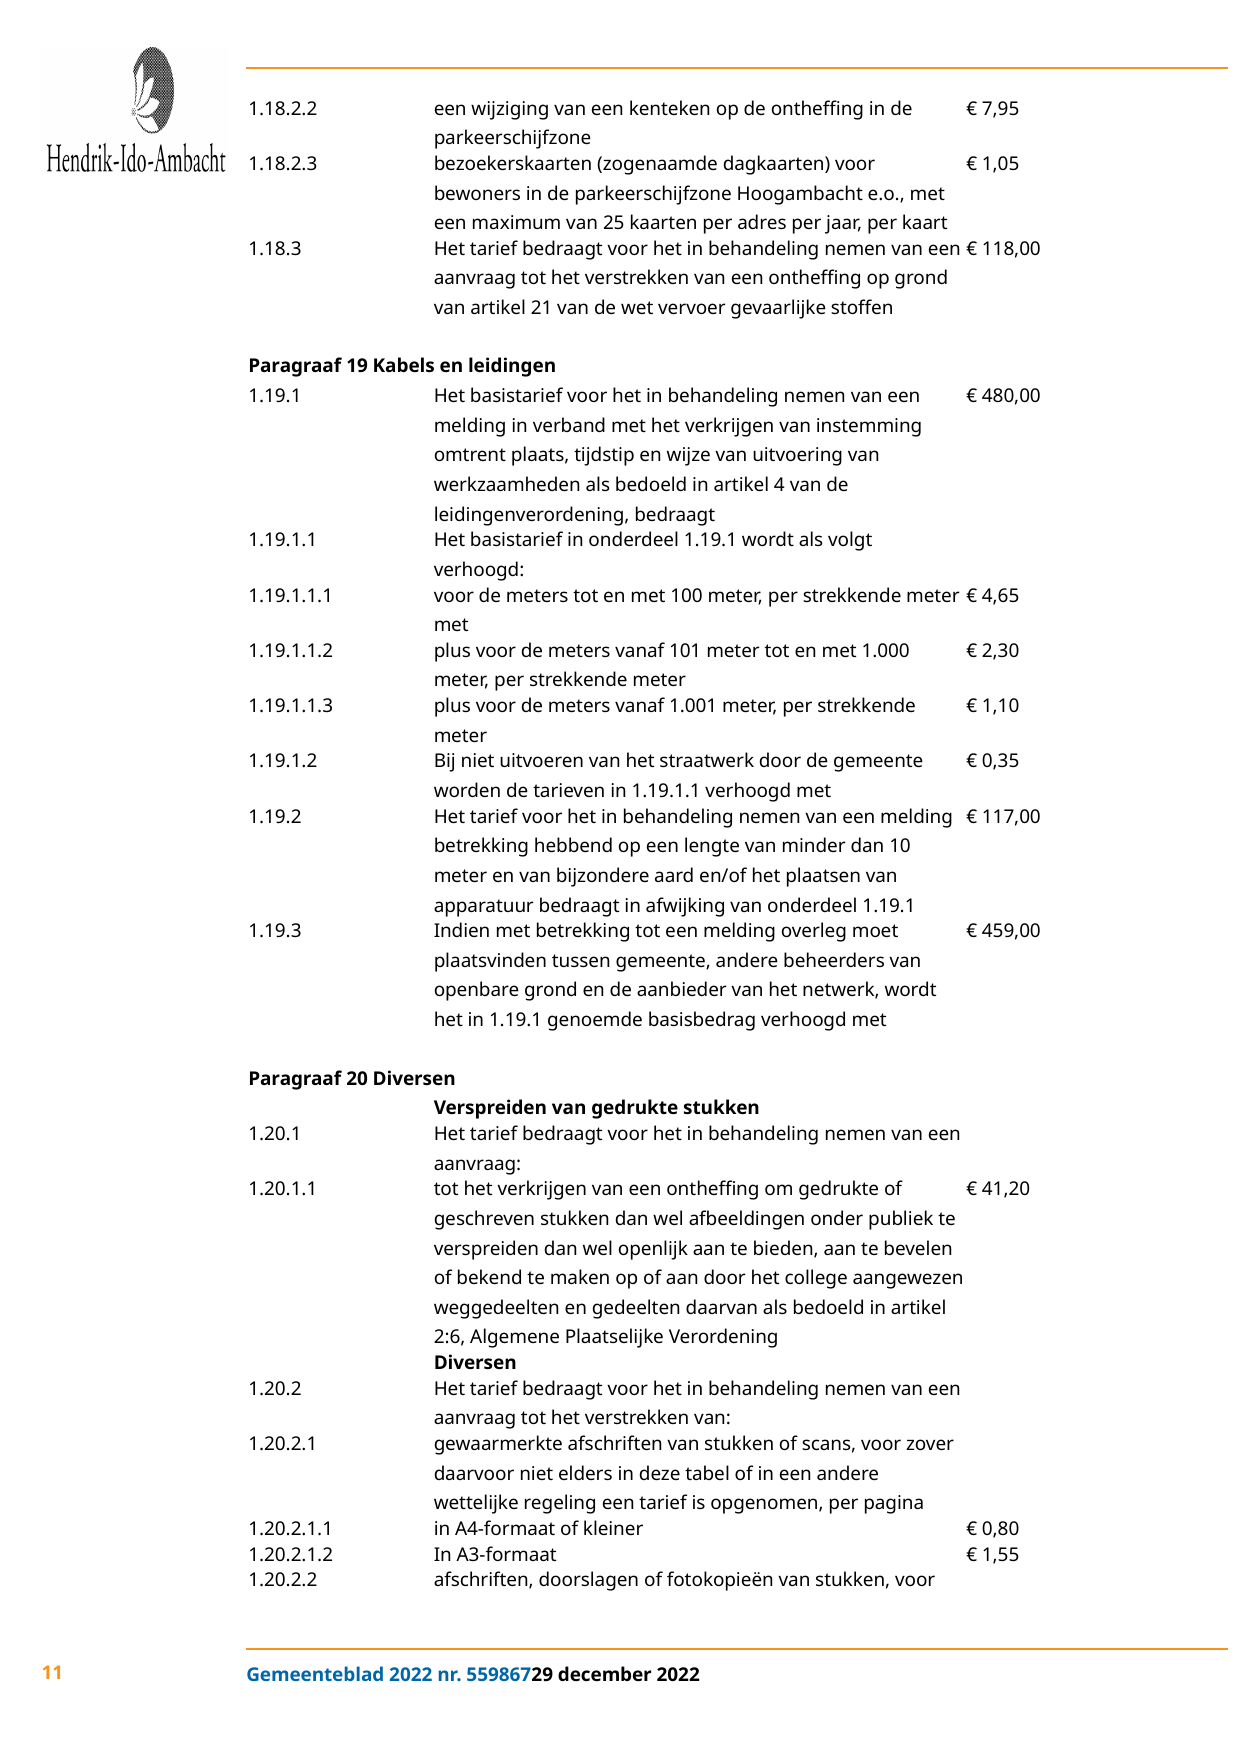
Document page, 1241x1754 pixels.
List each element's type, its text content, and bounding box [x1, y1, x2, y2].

table_cell tot het verkrijgen van een ontheffing om gedrukte of geschreven stukken dan wel afbeeldingen onder publiek te verspreiden dan wel openlijk aan te bieden, aan te bevelen of bekend te maken op of aan door het college aangewezen weggedeelten en gedeelten daarvan als bedoeld in artikel 2:6, Algemene Plaatselijke Verordening [434, 1176, 966, 1349]
table_header Het basistarief voor het in behandeling nemen van een melding in verband met het verkrijgen van instemming omtrent plaats, tijdstip en wijze van uitvoering van werkzaamheden als bedoeld in artikel 4 van de leidingenverordening, bedraagt [434, 383, 966, 526]
table_cell Het tarief bedraagt voor het in behandeling nemen van een aanvraag tot het verstrekken van: [434, 1375, 966, 1430]
table_cell 1.19.1.1.1 [248, 582, 433, 637]
table_cell € 117,00 [966, 803, 1152, 917]
table_cell Bij niet uitvoeren van het straatwerk door de gemeente worden de tarieven in 1.19.1.1 verhoogd met [434, 748, 966, 803]
table_cell in A4-formaat of kleiner [434, 1515, 966, 1541]
table_cell 1.18.2.3 [248, 150, 433, 235]
table_cell [248, 1349, 433, 1375]
table_header € 480,00 [966, 383, 1152, 526]
table_cell afschriften, doorslagen of fotokopieën van stukken, voor [434, 1567, 966, 1592]
table_cell Het tarief voor het in behandeling nemen van een melding betrekking hebbend op een lengte van minder dan 10 meter en van bijzondere aard en/of het plaatsen van apparatuur bedraagt in afwijking van onderdeel 1.19.1 [434, 803, 966, 917]
table_cell Indien met betrekking tot een melding overleg moet plaatsvinden tussen gemeente, andere beheerders van openbare grond en de aanbieder van het netwerk, wordt het in 1.19.1 genoemde basisbedrag verhoogd met [434, 918, 966, 1032]
table_cell 1.20.1 [248, 1120, 433, 1176]
table_cell In A3-formaat [434, 1541, 966, 1567]
table_cell Het tarief bedraagt voor het in behandeling nemen van een aanvraag: [434, 1120, 966, 1176]
table_cell € 1,05 [966, 150, 1152, 235]
table_cell 1.20.2.2 [248, 1567, 433, 1592]
picture [41, 47, 231, 172]
table_cell plus voor de meters vanaf 1.001 meter, per strekkende meter [434, 693, 966, 748]
table_cell [966, 1120, 1152, 1176]
table_cell € 1,55 [966, 1541, 1152, 1567]
table_header [966, 1095, 1152, 1120]
table_cell € 459,00 [966, 918, 1152, 1032]
table_cell 1.18.3 [248, 235, 433, 320]
table_cell Het basistarief in onderdeel 1.19.1 wordt als volgt verhoogd: [434, 526, 966, 582]
table_cell € 41,20 [966, 1176, 1152, 1349]
table_cell Het tarief bedraagt voor het in behandeling nemen van een aanvraag tot het verstrekken van een ontheffing op grond van artikel 21 van de wet vervoer gevaarlijke stoffen [434, 235, 966, 320]
table_cell [966, 1430, 1152, 1515]
text Paragraaf 19 Kabels en leidingen [248, 353, 1152, 378]
table_cell Diversen [434, 1349, 966, 1375]
table_cell € 7,95 [966, 95, 1152, 150]
table_cell 1.19.1.2 [248, 748, 433, 803]
table_cell 1.18.2.2 [248, 95, 433, 150]
table_cell 1.20.2.1.2 [248, 1541, 433, 1567]
table_header Verspreiden van gedrukte stukken [434, 1095, 966, 1120]
table_cell [966, 1375, 1152, 1430]
table_cell € 0,35 [966, 748, 1152, 803]
table_cell 1.19.1.1.3 [248, 693, 433, 748]
table_cell gewaarmerkte afschriften van stukken of scans, voor zover daarvoor niet elders in deze tabel of in een andere wettelijke regeling een tarief is opgenomen, per pagina [434, 1430, 966, 1515]
table_cell 1.20.2.1.1 [248, 1515, 433, 1541]
table_cell [966, 1349, 1152, 1375]
table_header 1.19.1 [248, 383, 433, 526]
table_cell 1.20.1.1 [248, 1176, 433, 1349]
text Paragraaf 20 Diversen [248, 1065, 1152, 1091]
table_header [248, 1095, 433, 1120]
table_cell € 118,00 [966, 235, 1152, 320]
table_cell 1.19.1.1 [248, 526, 433, 582]
table_cell bezoekerskaarten (zogenaamde dagkaarten) voor bewoners in de parkeerschijfzone Hoogambacht e.o., met een maximum van 25 kaarten per adres per jaar, per kaart [434, 150, 966, 235]
table_cell 1.19.1.1.2 [248, 637, 433, 692]
table_cell een wijziging van een kenteken op de ontheffing in de parkeerschijfzone [434, 95, 966, 150]
table_cell 1.20.2.1 [248, 1430, 433, 1515]
table_cell 1.19.3 [248, 918, 433, 1032]
table_cell 1.19.2 [248, 803, 433, 917]
table_cell € 2,30 [966, 637, 1152, 692]
table_cell voor de meters tot en met 100 meter, per strekkende meter met [434, 582, 966, 637]
table_cell plus voor de meters vanaf 101 meter tot en met 1.000 meter, per strekkende meter [434, 637, 966, 692]
table_cell € 4,65 [966, 582, 1152, 637]
table_cell 1.20.2 [248, 1375, 433, 1430]
table_cell [966, 1567, 1152, 1592]
table_cell € 0,80 [966, 1515, 1152, 1541]
table_cell € 1,10 [966, 693, 1152, 748]
table_cell [966, 526, 1152, 582]
